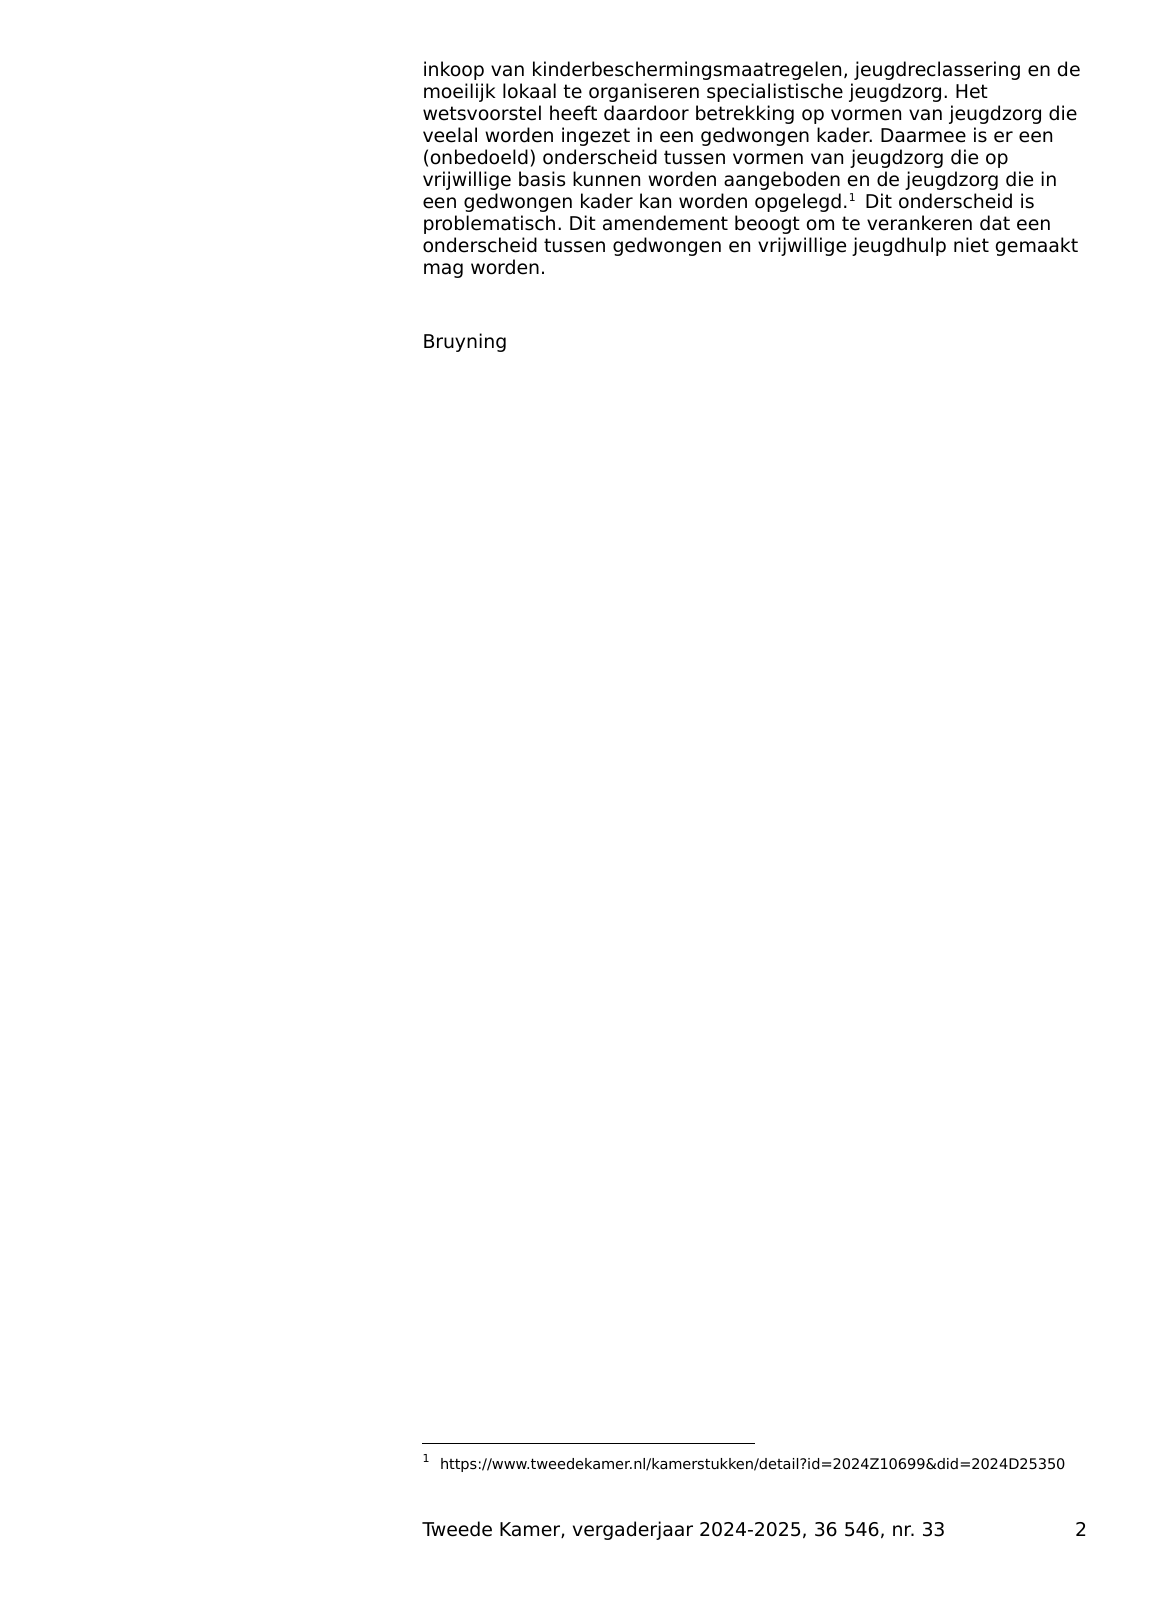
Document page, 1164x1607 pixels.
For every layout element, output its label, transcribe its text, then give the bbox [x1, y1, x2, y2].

text Bruyning [422, 309, 1087, 353]
text https://www.tweedekamer.nl/kamerstukken/detail?id=2024Z10699&did=2024D25350 [422, 1452, 1087, 1474]
text inkoop van kinderbeschermingsmaatregelen, jeugdreclassering en de moeilijk lokaal te organiseren specialistische jeugdzorg. Het wetsvoorstel heeft daardoor betrekking op vormen van jeugdzorg die veelal worden ingezet in een gedwongen kader. Daarmee is er een (onbedoeld) onderscheid tussen vormen van jeugdzorg die op vrijwillige basis kunnen worden aangeboden en de jeugdzorg die in een gedwongen kader kan worden opgelegd. Dit onderscheid is problematisch. Dit amendement beoogt om te verankeren dat een onderscheid tussen gedwongen en vrijwillige jeugdhulp niet gemaakt mag worden. [422, 59, 1087, 279]
